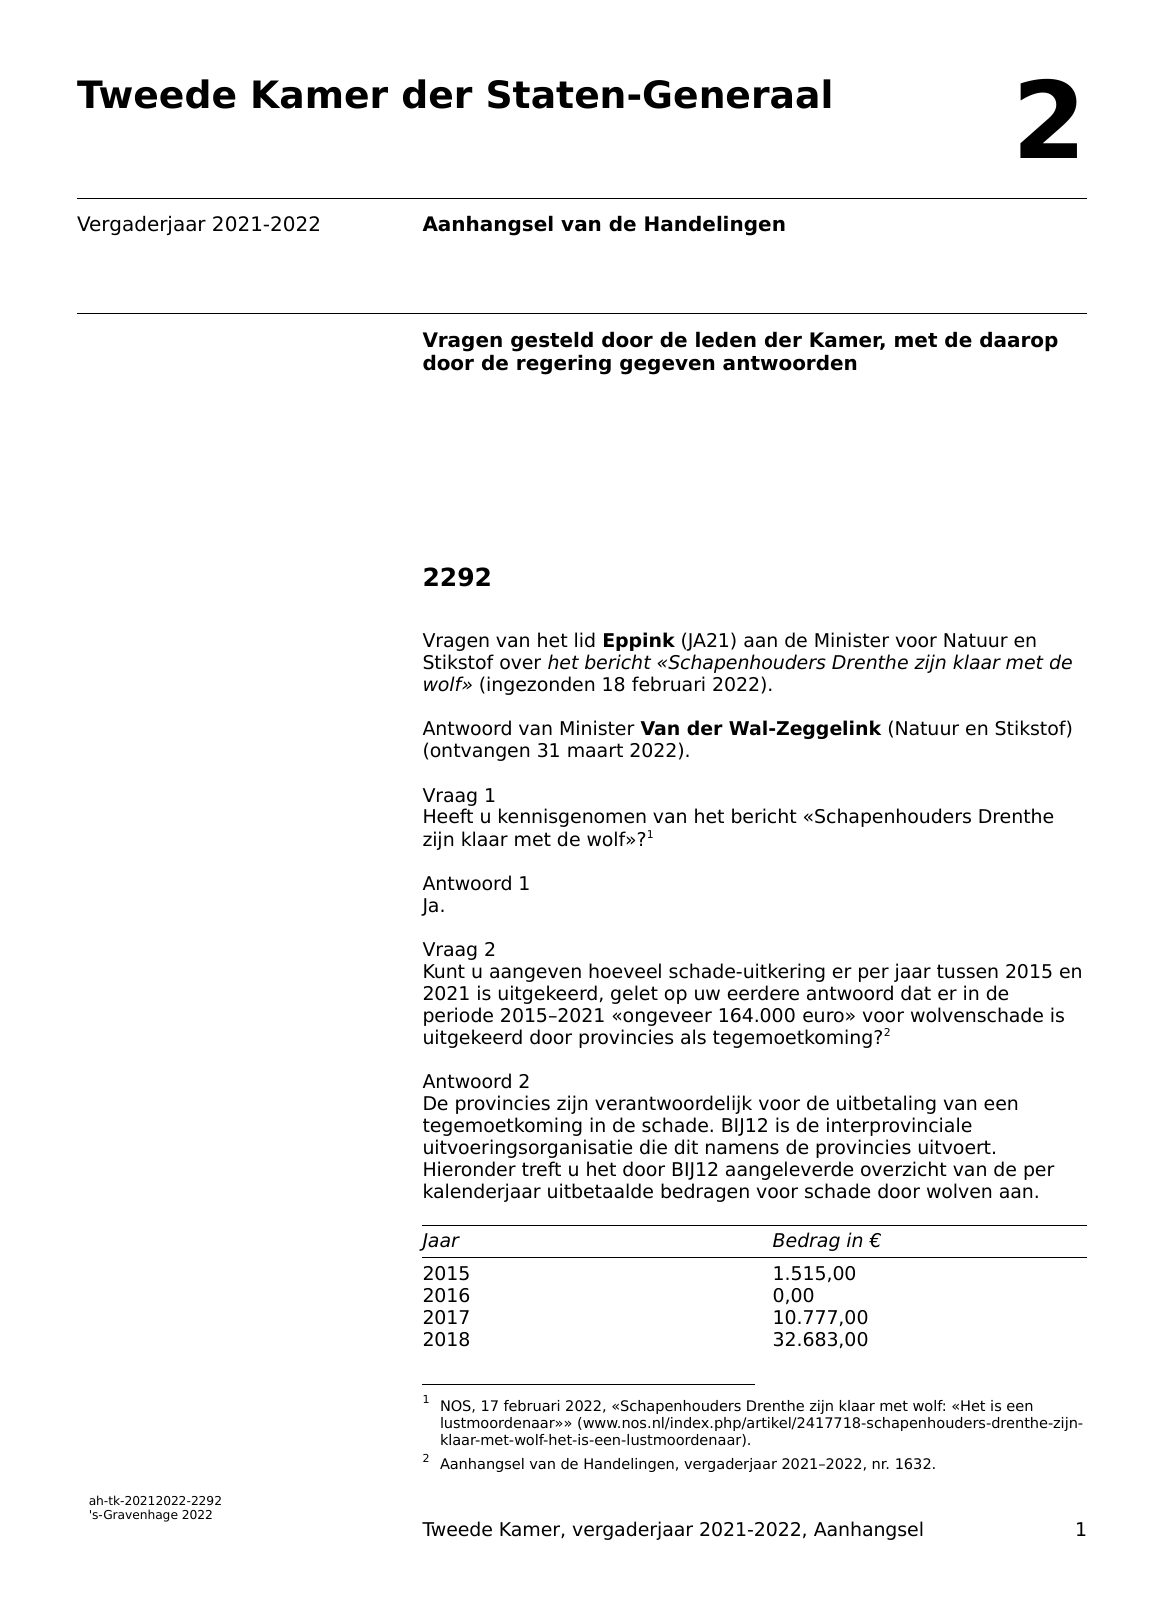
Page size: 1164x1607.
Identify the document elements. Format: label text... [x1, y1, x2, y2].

table_cell 1.515,00 [767, 1258, 1087, 1285]
text 's-Gravenhage 2022 [88, 1508, 323, 1522]
text De provincies zijn verantwoordelijk voor de uitbetaling van een tegemoetkoming in de schade. BIJ12 is de interprovinciale uitvoeringsorganisatie die dit namens de provincies uitvoert. Hieronder treft u het door BIJ12 aangeleverde overzicht van de per kalenderjaar uitbetaalde bedragen voor schade door wolven aan. [422, 1093, 1087, 1203]
table_cell Vragen gesteld door de leden der Kamer, met de daarop door de regering gegeven antwoorden [422, 314, 1087, 375]
text Vragen van het lid Eppink (JA21) aan de Minister voor Natuur en Stikstof over het bericht «Schapenhouders Drenthe zijn klaar met de wolf» (ingezonden 18 februari 2022). [422, 630, 1087, 696]
text Heeft u kennisgenomen van het bericht «Schapenhouders Drenthe zijn klaar met de wolf»? [422, 806, 1087, 850]
table_header Bedrag in € [767, 1226, 1087, 1257]
text Kunt u aangeven hoeveel schade-uitkering er per jaar tussen 2015 en 2021 is uitgekeerd, gelet op uw eerdere antwoord dat er in de periode 2015–2021 «ongeveer 164.000 euro» voor wolvenschade is uitgekeerd door provincies als tegemoetkoming? [422, 961, 1087, 1049]
table_cell [77, 314, 422, 375]
text 2292 [422, 563, 1087, 592]
table_cell 2015 [422, 1258, 767, 1285]
table_cell 10.777,00 [767, 1307, 1087, 1329]
table_cell 2017 [422, 1307, 767, 1329]
table_cell 2018 [422, 1329, 767, 1351]
text Aanhangsel van de Handelingen, vergaderjaar 2021–2022, nr. 1632. [422, 1452, 1087, 1474]
text Antwoord van Minister Van der Wal-Zeggelink (Natuur en Stikstof) (ontvangen 31 maart 2022). [422, 718, 1087, 762]
table_header Jaar [422, 1226, 767, 1257]
table_header 2 [886, 59, 1087, 198]
text Antwoord 1 [422, 873, 1087, 894]
text Vraag 1 [422, 784, 1087, 806]
table_cell Vergaderjaar 2021-2022 [77, 199, 422, 313]
text Vraag 2 [422, 939, 1087, 961]
table_cell 0,00 [767, 1285, 1087, 1307]
table_header Tweede Kamer der Staten-Generaal [77, 59, 886, 198]
table_cell 32.683,00 [767, 1329, 1087, 1351]
text NOS, 17 februari 2022, «Schapenhouders Drenthe zijn klaar met wolf: «Het is een lustmoordenaar»» (www.nos.nl/index.php/artikel/2417718-schapenhouders-drenthe-zijn-klaar-met-wolf-het-is-een-lustmoordenaar). [422, 1393, 1087, 1449]
text ah-tk-20212022-2292 [88, 1494, 323, 1508]
text Ja. [422, 894, 1087, 917]
table_cell 2016 [422, 1285, 767, 1307]
table_cell Aanhangsel van de Handelingen [422, 199, 1087, 313]
text Antwoord 2 [422, 1071, 1087, 1093]
